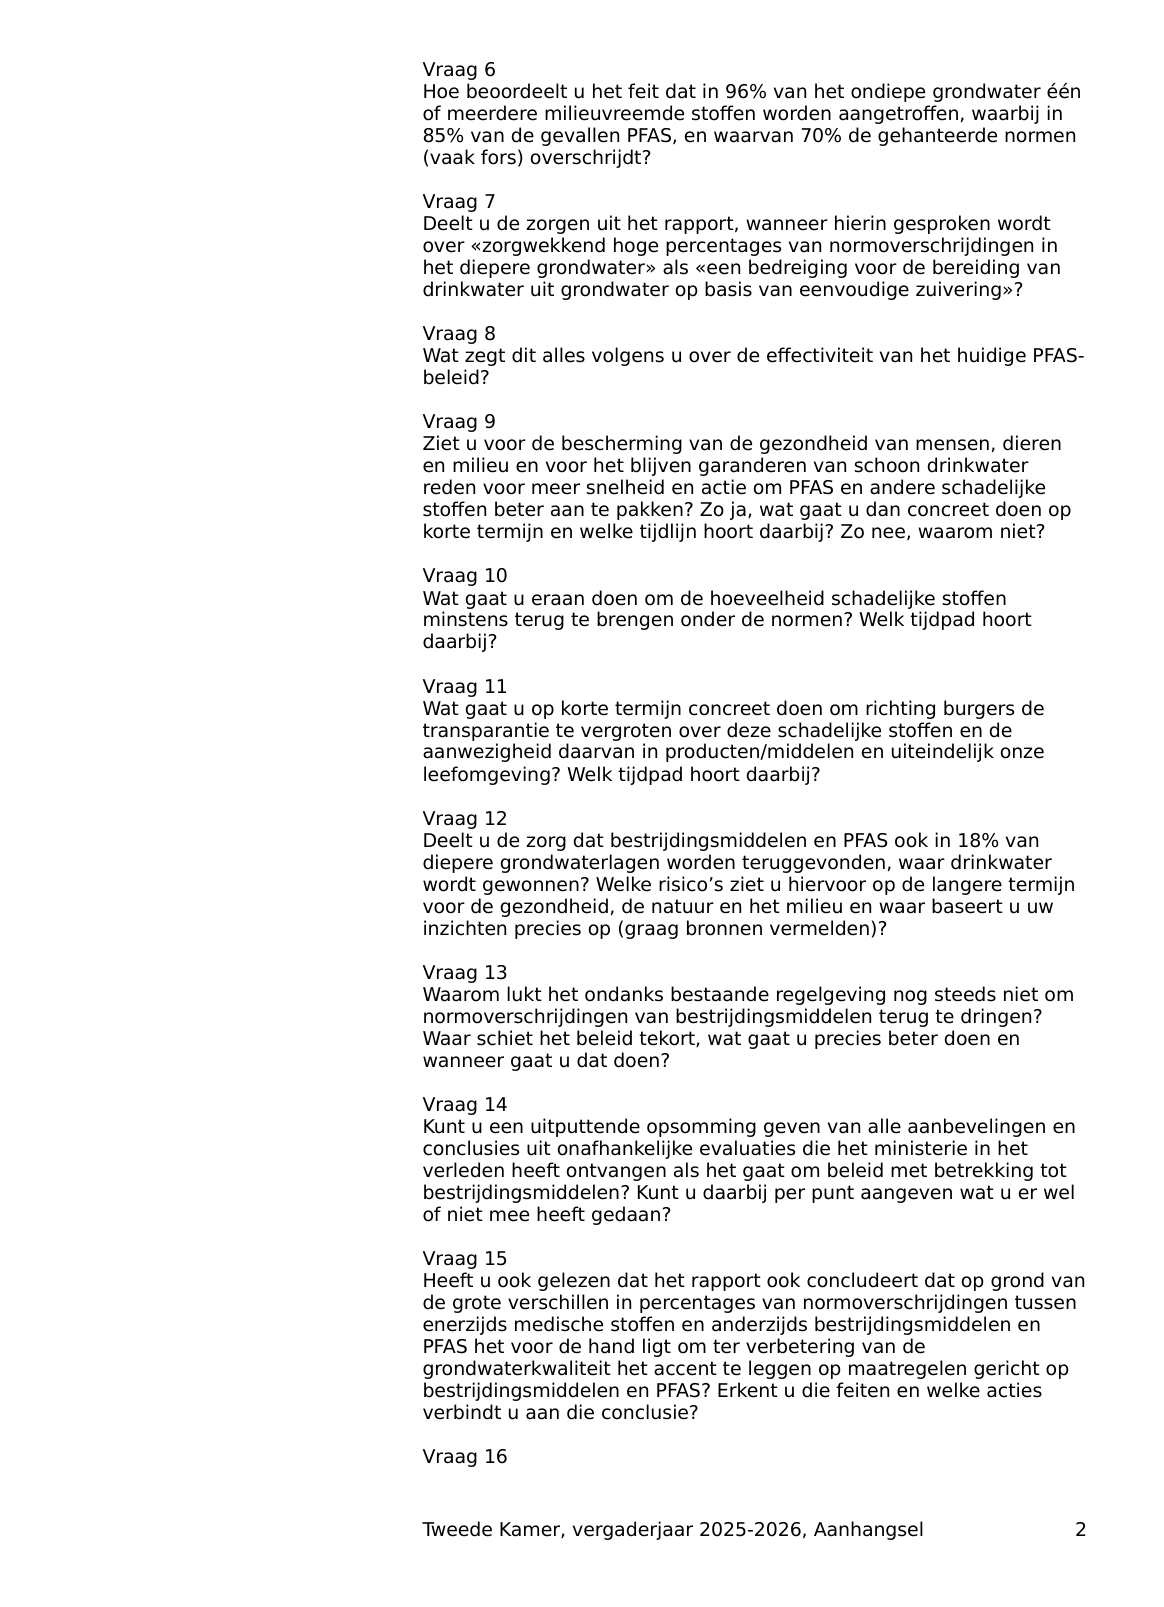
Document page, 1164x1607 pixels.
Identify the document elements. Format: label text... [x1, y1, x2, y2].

text Vraag 12 [422, 808, 1087, 829]
text Vraag 16 [422, 1446, 1087, 1468]
text Ziet u voor de bescherming van de gezondheid van mensen, dieren en milieu en voor het blijven garanderen van schoon drinkwater reden voor meer snelheid en actie om PFAS en andere schadelijke stoffen beter aan te pakken? Zo ja, wat gaat u dan concreet doen op korte termijn en welke tijdlijn hoort daarbij? Zo nee, waarom niet? [422, 433, 1087, 543]
text Hoe beoordeelt u het feit dat in 96% van het ondiepe grondwater één of meerdere milieuvreemde stoffen worden aangetroffen, waarbij in 85% van de gevallen PFAS, en waarvan 70% de gehanteerde normen (vaak fors) overschrijdt? [422, 81, 1087, 169]
text Vraag 10 [422, 565, 1087, 587]
text Waarom lukt het ondanks bestaande regelgeving nog steeds niet om normoverschrijdingen van bestrijdingsmiddelen terug te dringen? Waar schiet het beleid tekort, wat gaat u precies beter doen en wanneer gaat u dat doen? [422, 984, 1087, 1072]
text Vraag 6 [422, 59, 1087, 81]
text Vraag 8 [422, 323, 1087, 345]
text Vraag 13 [422, 962, 1087, 984]
text Heeft u ook gelezen dat het rapport ook concludeert dat op grond van de grote verschillen in percentages van normoverschrijdingen tussen enerzijds medische stoffen en anderzijds bestrijdingsmiddelen en PFAS het voor de hand ligt om ter verbetering van de grondwaterkwaliteit het accent te leggen op maatregelen gericht op bestrijdingsmiddelen en PFAS? Erkent u die feiten en welke acties verbindt u aan die conclusie? [422, 1270, 1087, 1424]
text Vraag 15 [422, 1248, 1087, 1270]
text Deelt u de zorgen uit het rapport, wanneer hierin gesproken wordt over «zorgwekkend hoge percentages van normoverschrijdingen in het diepere grondwater» als «een bedreiging voor de bereiding van drinkwater uit grondwater op basis van eenvoudige zuivering»? [422, 213, 1087, 301]
text Deelt u de zorg dat bestrijdingsmiddelen en PFAS ook in 18% van diepere grondwaterlagen worden teruggevonden, waar drinkwater wordt gewonnen? Welke risico’s ziet u hiervoor op de langere termijn voor de gezondheid, de natuur en het milieu en waar baseert u uw inzichten precies op (graag bronnen vermelden)? [422, 829, 1087, 939]
text Vraag 11 [422, 676, 1087, 697]
text Wat gaat u eraan doen om de hoeveelheid schadelijke stoffen minstens terug te brengen onder de normen? Welk tijdpad hoort daarbij? [422, 587, 1087, 653]
text Kunt u een uitputtende opsomming geven van alle aanbevelingen en conclusies uit onafhankelijke evaluaties die het ministerie in het verleden heeft ontvangen als het gaat om beleid met betrekking tot bestrijdingsmiddelen? Kunt u daarbij per punt aangeven wat u er wel of niet mee heeft gedaan? [422, 1116, 1087, 1226]
text Vraag 7 [422, 191, 1087, 213]
text Vraag 9 [422, 411, 1087, 433]
text Vraag 14 [422, 1094, 1087, 1116]
text Wat gaat u op korte termijn concreet doen om richting burgers de transparantie te vergroten over deze schadelijke stoffen en de aanwezigheid daarvan in producten/middelen en uiteindelijk onze leefomgeving? Welk tijdpad hoort daarbij? [422, 697, 1087, 785]
text Wat zegt dit alles volgens u over de effectiviteit van het huidige PFAS-beleid? [422, 345, 1087, 389]
